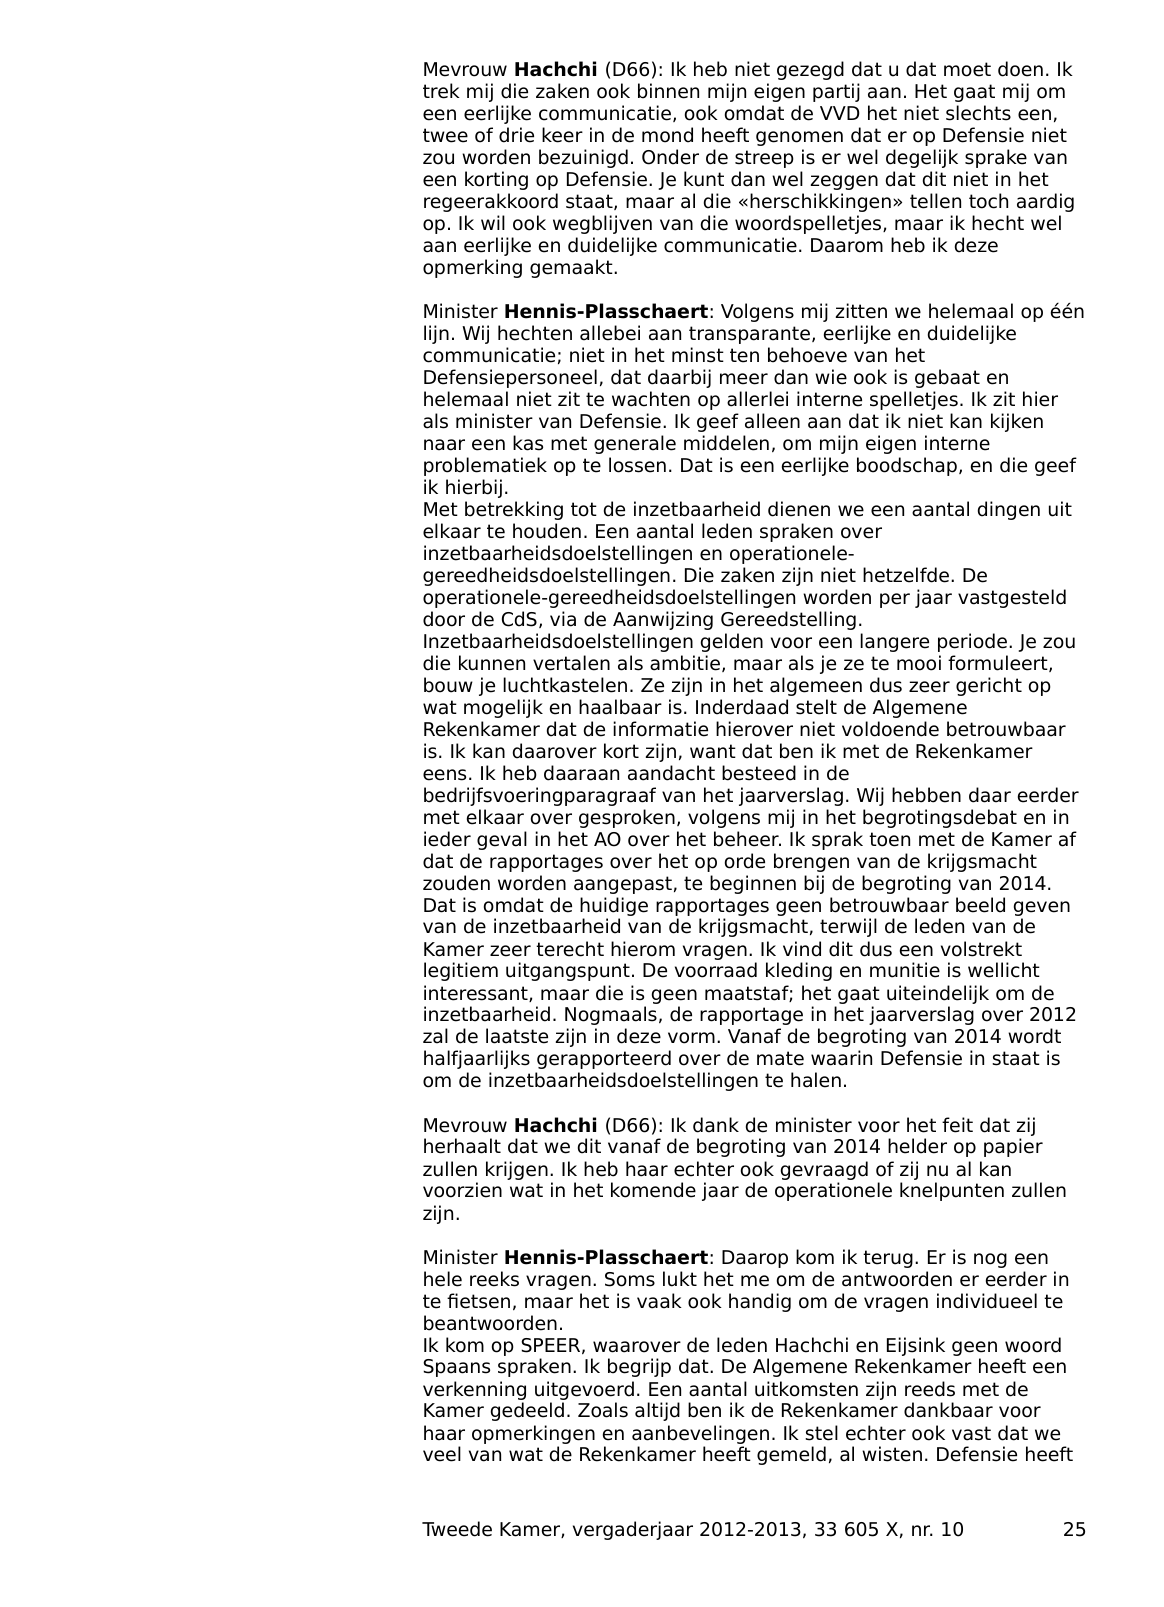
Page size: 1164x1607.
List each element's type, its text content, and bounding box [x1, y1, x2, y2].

text Minister Hennis-Plasschaert: Volgens mij zitten we helemaal op één lijn. Wij hechten allebei aan transparante, eerlijke en duidelijke communicatie; niet in het minst ten behoeve van het Defensiepersoneel, dat daarbij meer dan wie ook is gebaat en helemaal niet zit te wachten op allerlei interne spelletjes. Ik zit hier als minister van Defensie. Ik geef alleen aan dat ik niet kan kijken naar een kas met generale middelen, om mijn eigen interne problematiek op te lossen. Dat is een eerlijke boodschap, en die geef ik hierbij. [422, 301, 1087, 499]
text Mevrouw Hachchi (D66): Ik dank de minister voor het feit dat zij herhaalt dat we dit vanaf de begroting van 2014 helder op papier zullen krijgen. Ik heb haar echter ook gevraagd of zij nu al kan voorzien wat in het komende jaar de operationele knelpunten zullen zijn. [422, 1114, 1087, 1224]
text Ik kom op SPEER, waarover de leden Hachchi en Eijsink geen woord Spaans spraken. Ik begrijp dat. De Algemene Rekenkamer heeft een verkenning uitgevoerd. Een aantal uitkomsten zijn reeds met de Kamer gedeeld. Zoals altijd ben ik de Rekenkamer dankbaar voor haar opmerkingen en aanbevelingen. Ik stel echter ook vast dat we veel van wat de Rekenkamer heeft gemeld, al wisten. Defensie heeft [422, 1334, 1087, 1466]
text Minister Hennis-Plasschaert: Daarop kom ik terug. Er is nog een hele reeks vragen. Soms lukt het me om de antwoorden er eerder in te fietsen, maar het is vaak ook handig om de vragen individueel te beantwoorden. [422, 1247, 1087, 1334]
text Met betrekking tot de inzetbaarheid dienen we een aantal dingen uit elkaar te houden. Een aantal leden spraken over inzetbaarheidsdoelstellingen en operationele-gereedheidsdoelstellingen. Die zaken zijn niet hetzelfde. De operationele-gereedheidsdoelstellingen worden per jaar vastgesteld door de CdS, via de Aanwijzing Gereedstelling. Inzetbaarheidsdoelstellingen gelden voor een langere periode. Je zou die kunnen vertalen als ambitie, maar als je ze te mooi formuleert, bouw je luchtkastelen. Ze zijn in het algemeen dus zeer gericht op wat mogelijk en haalbaar is. Inderdaad stelt de Algemene Rekenkamer dat de informatie hierover niet voldoende betrouwbaar is. Ik kan daarover kort zijn, want dat ben ik met de Rekenkamer eens. Ik heb daaraan aandacht besteed in de bedrijfsvoeringparagraaf van het jaarverslag. Wij hebben daar eerder met elkaar over gesproken, volgens mij in het begrotingsdebat en in ieder geval in het AO over het beheer. Ik sprak toen met de Kamer af dat de rapportages over het op orde brengen van de krijgsmacht zouden worden aangepast, te beginnen bij de begroting van 2014. Dat is omdat de huidige rapportages geen betrouwbaar beeld geven van de inzetbaarheid van de krijgsmacht, terwijl de leden van de Kamer zeer terecht hierom vragen. Ik vind dit dus een volstrekt legitiem uitgangspunt. De voorraad kleding en munitie is wellicht interessant, maar die is geen maatstaf; het gaat uiteindelijk om de inzetbaarheid. Nogmaals, de rapportage in het jaarverslag over 2012 zal de laatste zijn in deze vorm. Vanaf de begroting van 2014 wordt halfjaarlijks gerapporteerd over de mate waarin Defensie in staat is om de inzetbaarheidsdoelstellingen te halen. [422, 499, 1087, 1092]
text Mevrouw Hachchi (D66): Ik heb niet gezegd dat u dat moet doen. Ik trek mij die zaken ook binnen mijn eigen partij aan. Het gaat mij om een eerlijke communicatie, ook omdat de VVD het niet slechts een, twee of drie keer in de mond heeft genomen dat er op Defensie niet zou worden bezuinigd. Onder de streep is er wel degelijk sprake van een korting op Defensie. Je kunt dan wel zeggen dat dit niet in het regeerakkoord staat, maar al die «herschikkingen» tellen toch aardig op. Ik wil ook wegblijven van die woordspelletjes, maar ik hecht wel aan eerlijke en duidelijke communicatie. Daarom heb ik deze opmerking gemaakt. [422, 59, 1087, 279]
